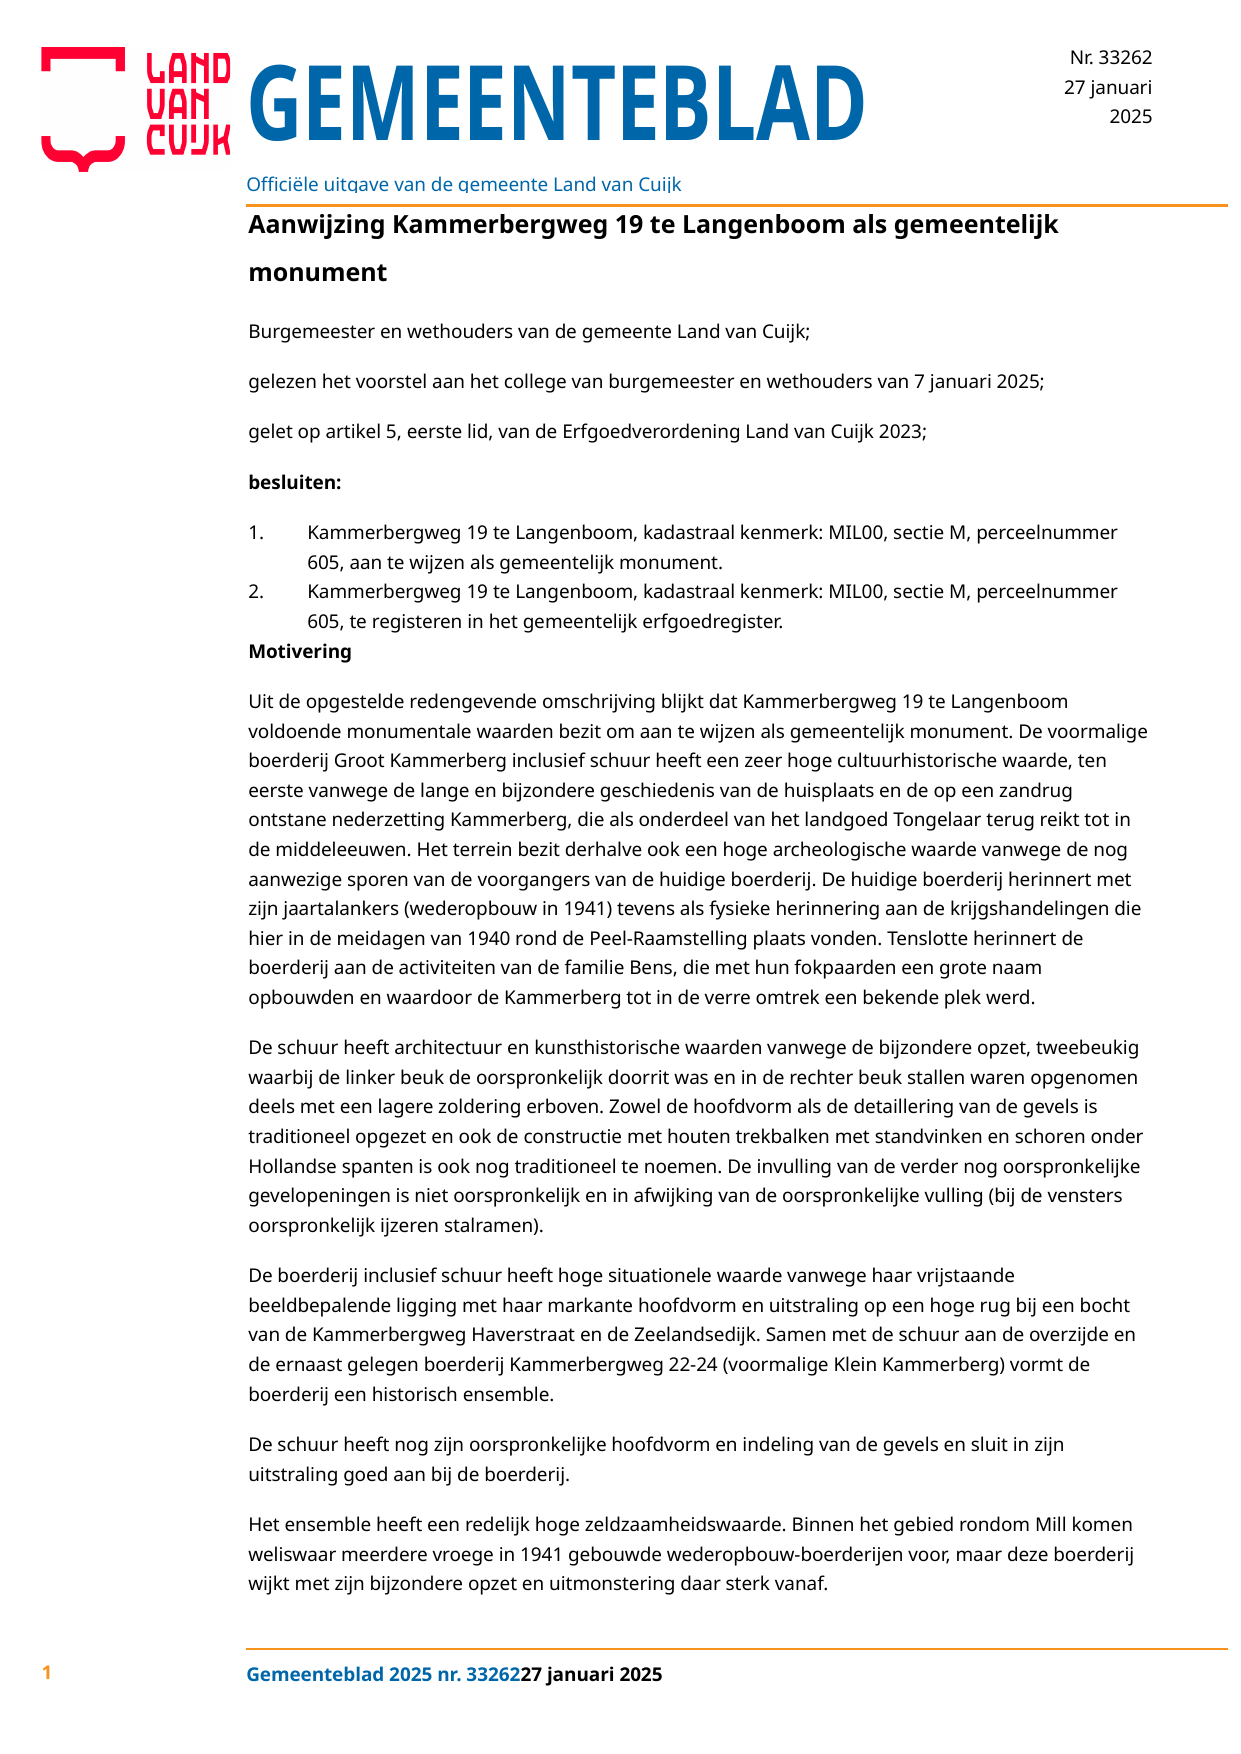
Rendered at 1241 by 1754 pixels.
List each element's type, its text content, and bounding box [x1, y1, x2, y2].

text Uit de opgestelde redengevende omschrijving blijkt dat Kammerbergweg 19 te Langenboom voldoende monumentale waarden bezit om aan te wijzen als gemeentelijk monument. De voormalige boerderij Groot Kammerberg inclusief schuur heeft een zeer hoge cultuurhistorische waarde, ten eerste vanwege de lange en bijzondere geschiedenis van de huisplaats en de op een zandrug ontstane nederzetting Kammerberg, die als onderdeel van het landgoed Tongelaar terug reikt tot in de middeleeuwen. Het terrein bezit derhalve ook een hoge archeologische waarde vanwege de nog aanwezige sporen van de voorgangers van de huidige boerderij. De huidige boerderij herinnert met zijn jaartalankers (wederopbouw in 1941) tevens als fysieke herinnering aan de krijgshandelingen die hier in de meidagen van 1940 rond de Peel-Raamstelling plaats vonden. Tenslotte herinnert de boerderij aan de activiteiten van de familie Bens, die met hun fokpaarden een grote naam opbouwden en waardoor de Kammerberg tot in de verre omtrek een bekende plek werd. [248, 688, 1152, 1010]
text Motivering [248, 638, 1152, 664]
text De schuur heeft nog zijn oorspronkelijke hoofdvorm en indeling van de gevels en sluit in zijn uitstraling goed aan bij de boerderij. [248, 1431, 1152, 1487]
text Burgemeester en wethouders van de gemeente Land van Cuijk; [248, 318, 1152, 344]
text Aanwijzing Kammerbergweg 19 te Langenboom als gemeentelijk monument [248, 207, 1152, 288]
text De schuur heeft architectuur en kunsthistorische waarden vanwege de bijzondere opzet, tweebeukig waarbij de linker beuk de oorspronkelijk doorrit was en in de rechter beuk stallen waren opgenomen deels met een lagere zoldering erboven. Zowel de hoofdvorm als de detaillering van de gevels is traditioneel opgezet en ook de constructie met houten trekbalken met standvinken en schoren onder Hollandse spanten is ook nog traditioneel te noemen. De invulling van de verder nog oorspronkelijke gevelopeningen is niet oorspronkelijk en in afwijking van de oorspronkelijke vulling (bij de vensters oorspronkelijk ijzeren stalramen). [248, 1034, 1152, 1238]
text besluiten: [248, 469, 1152, 495]
list Kammerbergweg 19 te Langenboom, kadastraal kenmerk: MIL00, sectie M, perceelnummer 605, aan te wijzen als gemeentelijk monument. [248, 519, 1152, 575]
text Het ensemble heeft een redelijk hoge zeldzaamheidswaarde. Binnen het gebied rondom Mill komen weliswaar meerdere vroege in 1941 gebouwde wederopbouw-boerderijen voor, maar deze boerderij wijkt met zijn bijzondere opzet en uitmonstering daar sterk vanaf. [248, 1511, 1152, 1596]
text De boerderij inclusief schuur heeft hoge situationele waarde vanwege haar vrijstaande beeldbepalende ligging met haar markante hoofdvorm en uitstraling op een hoge rug bij een bocht van de Kammerbergweg Haverstraat en de Zeelandsedijk. Samen met de schuur aan de overzijde en de ernaast gelegen boerderij Kammerbergweg 22-24 (voormalige Klein Kammerberg) vormt de boerderij een historisch ensemble. [248, 1262, 1152, 1407]
text gelet op artikel 5, eerste lid, van de Erfgoedverordening Land van Cuijk 2023; [248, 419, 1152, 444]
list Kammerbergweg 19 te Langenboom, kadastraal kenmerk: MIL00, sectie M, perceelnummer 605, te registeren in het gemeentelijk erfgoedregister. [248, 579, 1152, 634]
picture [41, 47, 231, 172]
text gelezen het voorstel aan het college van burgemeester en wethouders van 7 januari 2025; [248, 368, 1152, 394]
